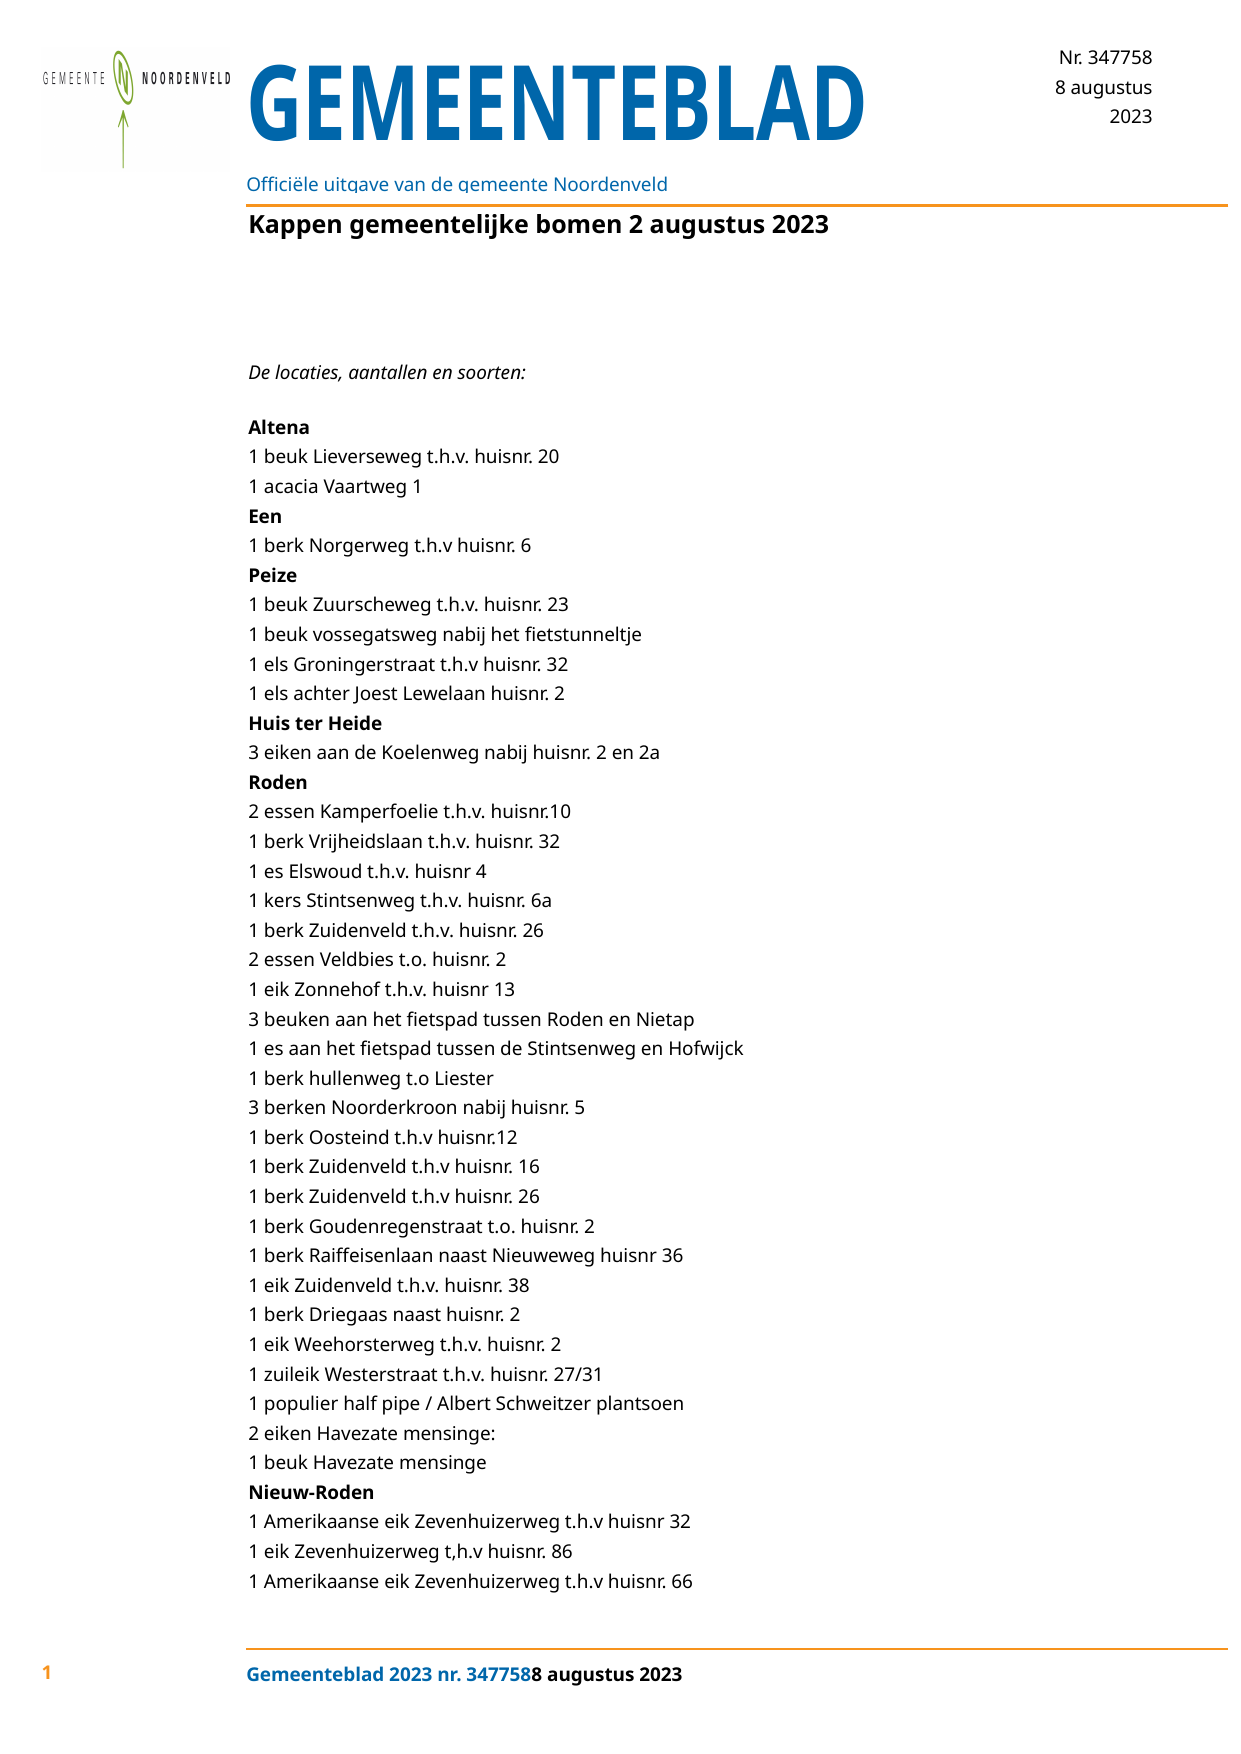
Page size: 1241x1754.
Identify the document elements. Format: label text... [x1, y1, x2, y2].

text 1 Amerikaanse eik Zevenhuizerweg t.h.v huisnr. 66 [248, 1568, 1152, 1594]
text 1 eik Weehorsterweg t.h.v. huisnr. 2 [248, 1331, 1152, 1357]
text 1 berk Raiffeisenlaan naast Nieuweweg huisnr 36 [248, 1242, 1152, 1268]
text 1 berk Goudenregenstraat t.o. huisnr. 2 [248, 1213, 1152, 1239]
text 3 berken Noorderkroon nabij huisnr. 5 [248, 1094, 1152, 1120]
text 1 berk Vrijheidslaan t.h.v. huisnr. 32 [248, 828, 1152, 854]
text 2 essen Veldbies t.o. huisnr. 2 [248, 947, 1152, 972]
text Roden [248, 769, 1152, 795]
text 1 berk Norgerweg t.h.v huisnr. 6 [248, 532, 1152, 558]
text 1 berk Zuidenveld t.h.v huisnr. 26 [248, 1183, 1152, 1209]
text 1 acacia Vaartweg 1 [248, 473, 1152, 499]
text 2 essen Kamperfoelie t.h.v. huisnr.10 [248, 799, 1152, 824]
text 1 berk Driegaas naast huisnr. 2 [248, 1302, 1152, 1327]
text 1 eik Zonnehof t.h.v. huisnr 13 [248, 976, 1152, 1002]
text Een [248, 503, 1152, 529]
text 1 berk Oosteind t.h.v huisnr.12 [248, 1124, 1152, 1150]
text 1 beuk Lieverseweg t.h.v. huisnr. 20 [248, 444, 1152, 469]
text Peize [248, 562, 1152, 588]
text 1 kers Stintsenweg t.h.v. huisnr. 6a [248, 887, 1152, 913]
text Altena [248, 414, 1152, 440]
text 1 els achter Joest Lewelaan huisnr. 2 [248, 680, 1152, 706]
text 1 berk Zuidenveld t.h.v huisnr. 16 [248, 1154, 1152, 1179]
text De locaties, aantallen en soorten: [248, 359, 1152, 384]
text 2 eiken Havezate mensinge: [248, 1420, 1152, 1446]
text 1 populier half pipe / Albert Schweitzer plantsoen [248, 1390, 1152, 1416]
text 3 eiken aan de Koelenweg nabij huisnr. 2 en 2a [248, 739, 1152, 765]
text 1 Amerikaanse eik Zevenhuizerweg t.h.v huisnr 32 [248, 1509, 1152, 1534]
text 1 beuk Zuurscheweg t.h.v. huisnr. 23 [248, 592, 1152, 617]
picture [41, 47, 231, 172]
text 1 eik Zuidenveld t.h.v. huisnr. 38 [248, 1272, 1152, 1298]
text Huis ter Heide [248, 710, 1152, 736]
text Nieuw-Roden [248, 1479, 1152, 1505]
text 1 beuk Havezate mensinge [248, 1449, 1152, 1475]
text 1 berk hullenweg t.o Liester [248, 1065, 1152, 1091]
text 1 es Elswoud t.h.v. huisnr 4 [248, 858, 1152, 884]
text 1 berk Zuidenveld t.h.v. huisnr. 26 [248, 917, 1152, 943]
text Kappen gemeentelijke bomen 2 augustus 2023 [248, 207, 1152, 241]
text 1 es aan het fietspad tussen de Stintsenweg en Hofwijck [248, 1035, 1152, 1061]
text 3 beuken aan het fietspad tussen Roden en Nietap [248, 1006, 1152, 1032]
text 1 beuk vossegatsweg nabij het fietstunneltje [248, 621, 1152, 647]
text 1 eik Zevenhuizerweg t,h.v huisnr. 86 [248, 1538, 1152, 1564]
text 1 zuileik Westerstraat t.h.v. huisnr. 27/31 [248, 1361, 1152, 1387]
text 1 els Groningerstraat t.h.v huisnr. 32 [248, 651, 1152, 677]
